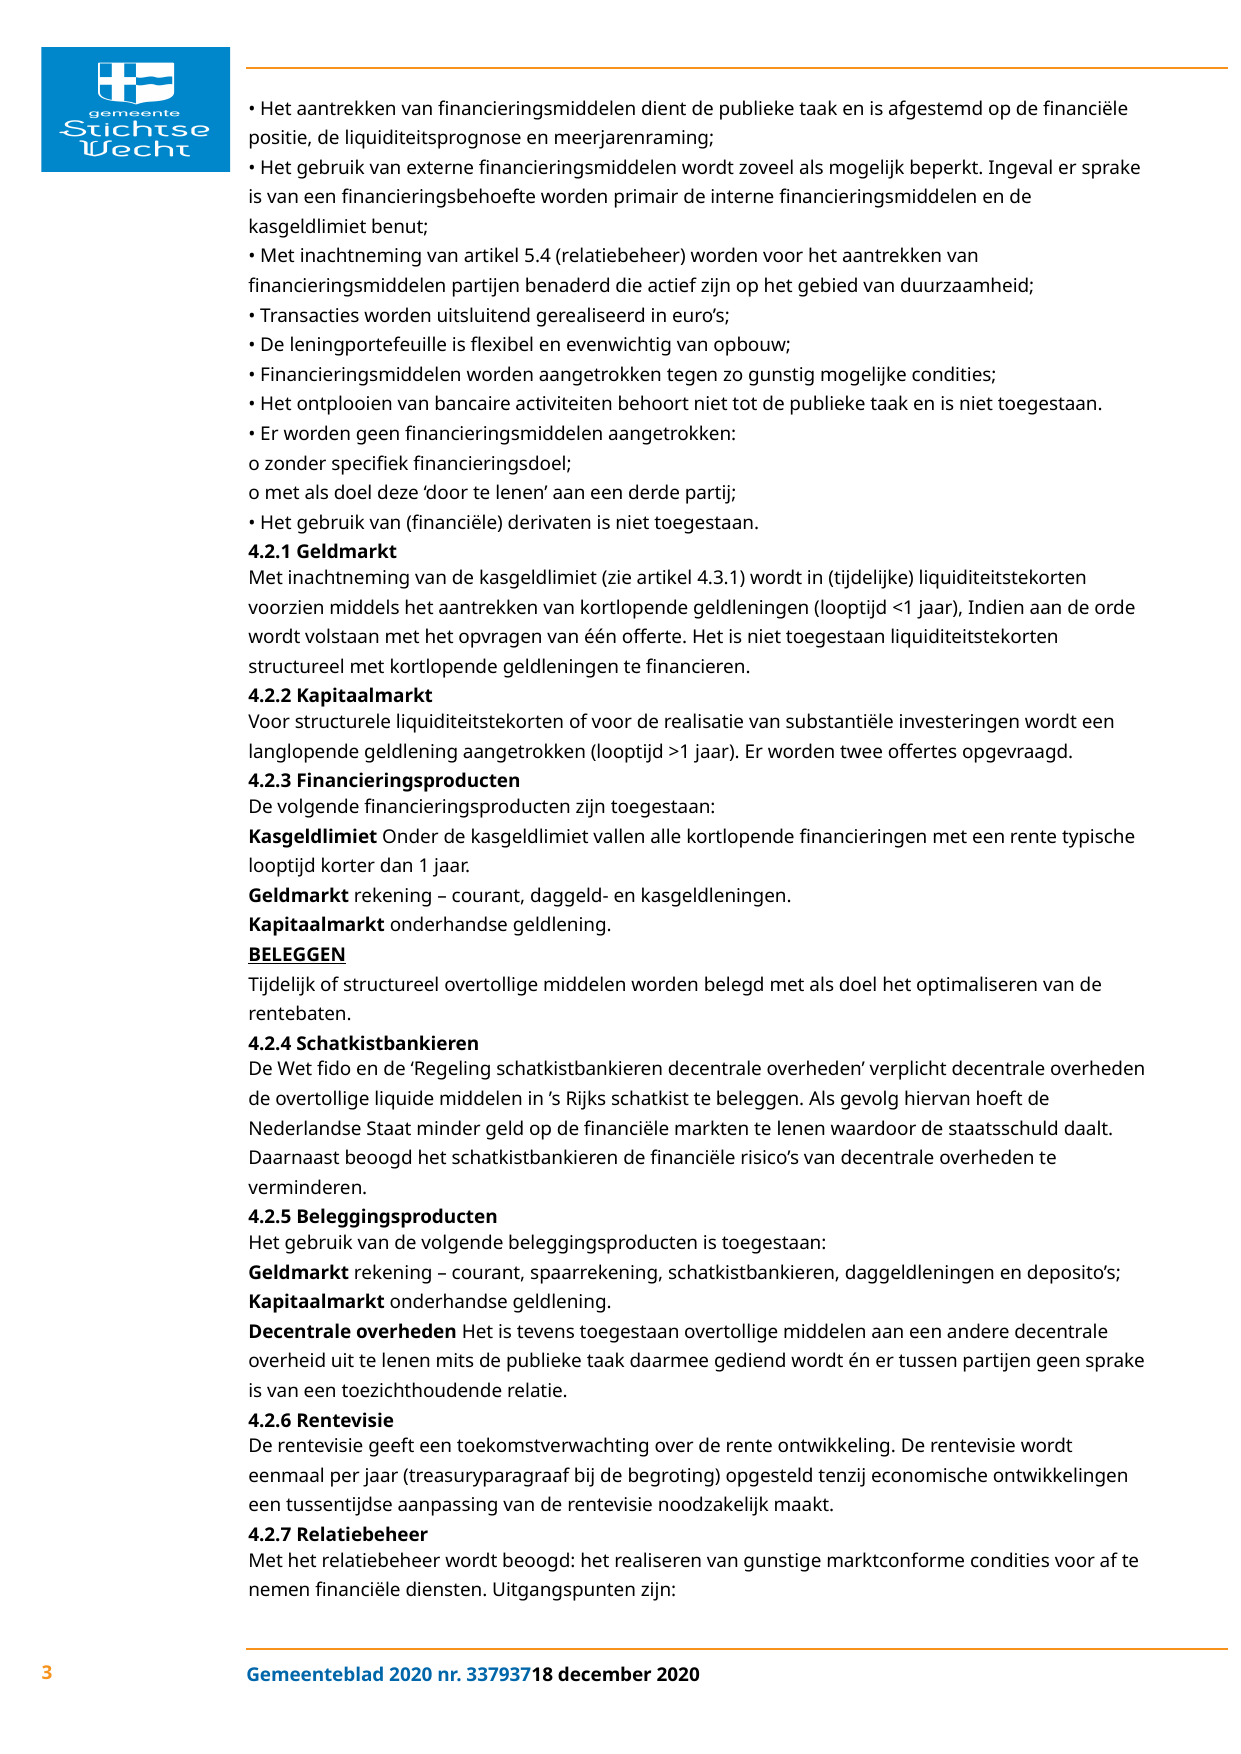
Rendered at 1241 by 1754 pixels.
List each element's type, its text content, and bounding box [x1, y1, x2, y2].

text • De leningportefeuille is flexibel en evenwichtig van opbouw; [248, 331, 1152, 357]
text Voor structurele liquiditeitstekorten of voor de realisatie van substantiële investeringen wordt een langlopende geldlening aangetrokken (looptijd >1 jaar). Er worden twee offertes opgevraagd. [248, 708, 1152, 764]
text • Er worden geen financieringsmiddelen aangetrokken: [248, 420, 1152, 446]
text • Het gebruik van (financiële) derivaten is niet toegestaan. [248, 509, 1152, 535]
text Kapitaalmarkt onderhandse geldlening. [248, 1288, 1152, 1314]
text 4.2.4 Schatkistbankieren [248, 1030, 1152, 1056]
text o met als doel deze ‘door te lenen’ aan een derde partij; [248, 479, 1152, 505]
text Met het relatiebeheer wordt beoogd: het realiseren van gunstige marktconforme condities voor af te nemen financiële diensten. Uitgangspunten zijn: [248, 1547, 1152, 1602]
text De Wet fido en de ‘Regeling schatkistbankieren decentrale overheden’ verplicht decentrale overheden de overtollige liquide middelen in ’s Rijks schatkist te beleggen. Als gevolg hiervan hoeft de Nederlandse Staat minder geld op de financiële markten te lenen waardoor de staatsschuld daalt. Daarnaast beoogd het schatkistbankieren de financiële risico’s van decentrale overheden te verminderen. [248, 1056, 1152, 1200]
text Het gebruik van de volgende beleggingsproducten is toegestaan: [248, 1229, 1152, 1255]
text Geldmarkt rekening – courant, spaarrekening, schatkistbankieren, daggeldleningen en deposito’s; [248, 1259, 1152, 1284]
text Geldmarkt rekening – courant, daggeld- en kasgeldleningen. [248, 882, 1152, 908]
text 4.2.3 Financieringsproducten [248, 767, 1152, 793]
picture [99, 63, 135, 101]
text Decentrale overheden Het is tevens toegestaan overtollige middelen aan een andere decentrale overheid uit te lenen mits de publieke taak daarmee gediend wordt én er tussen partijen geen sprake is van een toezichthoudende relatie. [248, 1318, 1152, 1403]
text 4.2.1 Geldmarkt [248, 538, 1152, 564]
text o zonder specifiek financieringsdoel; [248, 450, 1152, 476]
text Met inachtneming van de kasgeldlimiet (zie artikel 4.3.1) wordt in (tijdelijke) liquiditeitstekorten voorzien middels het aantrekken van kortlopende geldleningen (looptijd <1 jaar), Indien aan de orde wordt volstaan met het opvragen van één offerte. Het is niet toegestaan liquiditeitstekorten structureel met kortlopende geldleningen te financieren. [248, 564, 1152, 679]
text • Financieringsmiddelen worden aangetrokken tegen zo gunstig mogelijke condities; [248, 361, 1152, 387]
text 4.2.7 Relatiebeheer [248, 1521, 1152, 1547]
text 4.2.2 Kapitaalmarkt [248, 683, 1152, 708]
text 4.2.6 Rentevisie [248, 1407, 1152, 1432]
text • Transacties worden uitsluitend gerealiseerd in euro’s; [248, 302, 1152, 328]
text • Het ontplooien van bancaire activiteiten behoort niet tot de publieke taak en is niet toegestaan. [248, 391, 1152, 416]
text • Met inachtneming van artikel 5.4 (relatiebeheer) worden voor het aantrekken van financieringsmiddelen partijen benaderd die actief zijn op het gebied van duurzaamheid; [248, 243, 1152, 298]
text • Het aantrekken van financieringsmiddelen dient de publieke taak en is afgestemd op de financiële positie, de liquiditeitsprognose en meerjarenraming; [248, 95, 1152, 150]
text De volgende financieringsproducten zijn toegestaan: [248, 793, 1152, 819]
text 4.2.5 Beleggingsproducten [248, 1203, 1152, 1229]
text Tijdelijk of structureel overtollige middelen worden belegd met als doel het optimaliseren van de rentebaten. [248, 971, 1152, 1026]
picture [137, 63, 174, 103]
text De rentevisie geeft een toekomstverwachting over de rente ontwikkeling. De rentevisie wordt eenmaal per jaar (treasuryparagraaf bij de begroting) opgesteld tenzij economische ontwikkelingen een tussentijdse aanpassing van de rentevisie noodzakelijk maakt. [248, 1432, 1152, 1517]
text • Het gebruik van externe financieringsmiddelen wordt zoveel als mogelijk beperkt. Ingeval er sprake is van een financieringsbehoefte worden primair de interne financieringsmiddelen en de kasgeldlimiet benut; [248, 154, 1152, 239]
text Kapitaalmarkt onderhandse geldlening. [248, 912, 1152, 937]
text BELEGGEN [248, 941, 1152, 967]
text Kasgeldlimiet Onder de kasgeldlimiet vallen alle kortlopende financieringen met een rente typische looptijd korter dan 1 jaar. [248, 823, 1152, 878]
